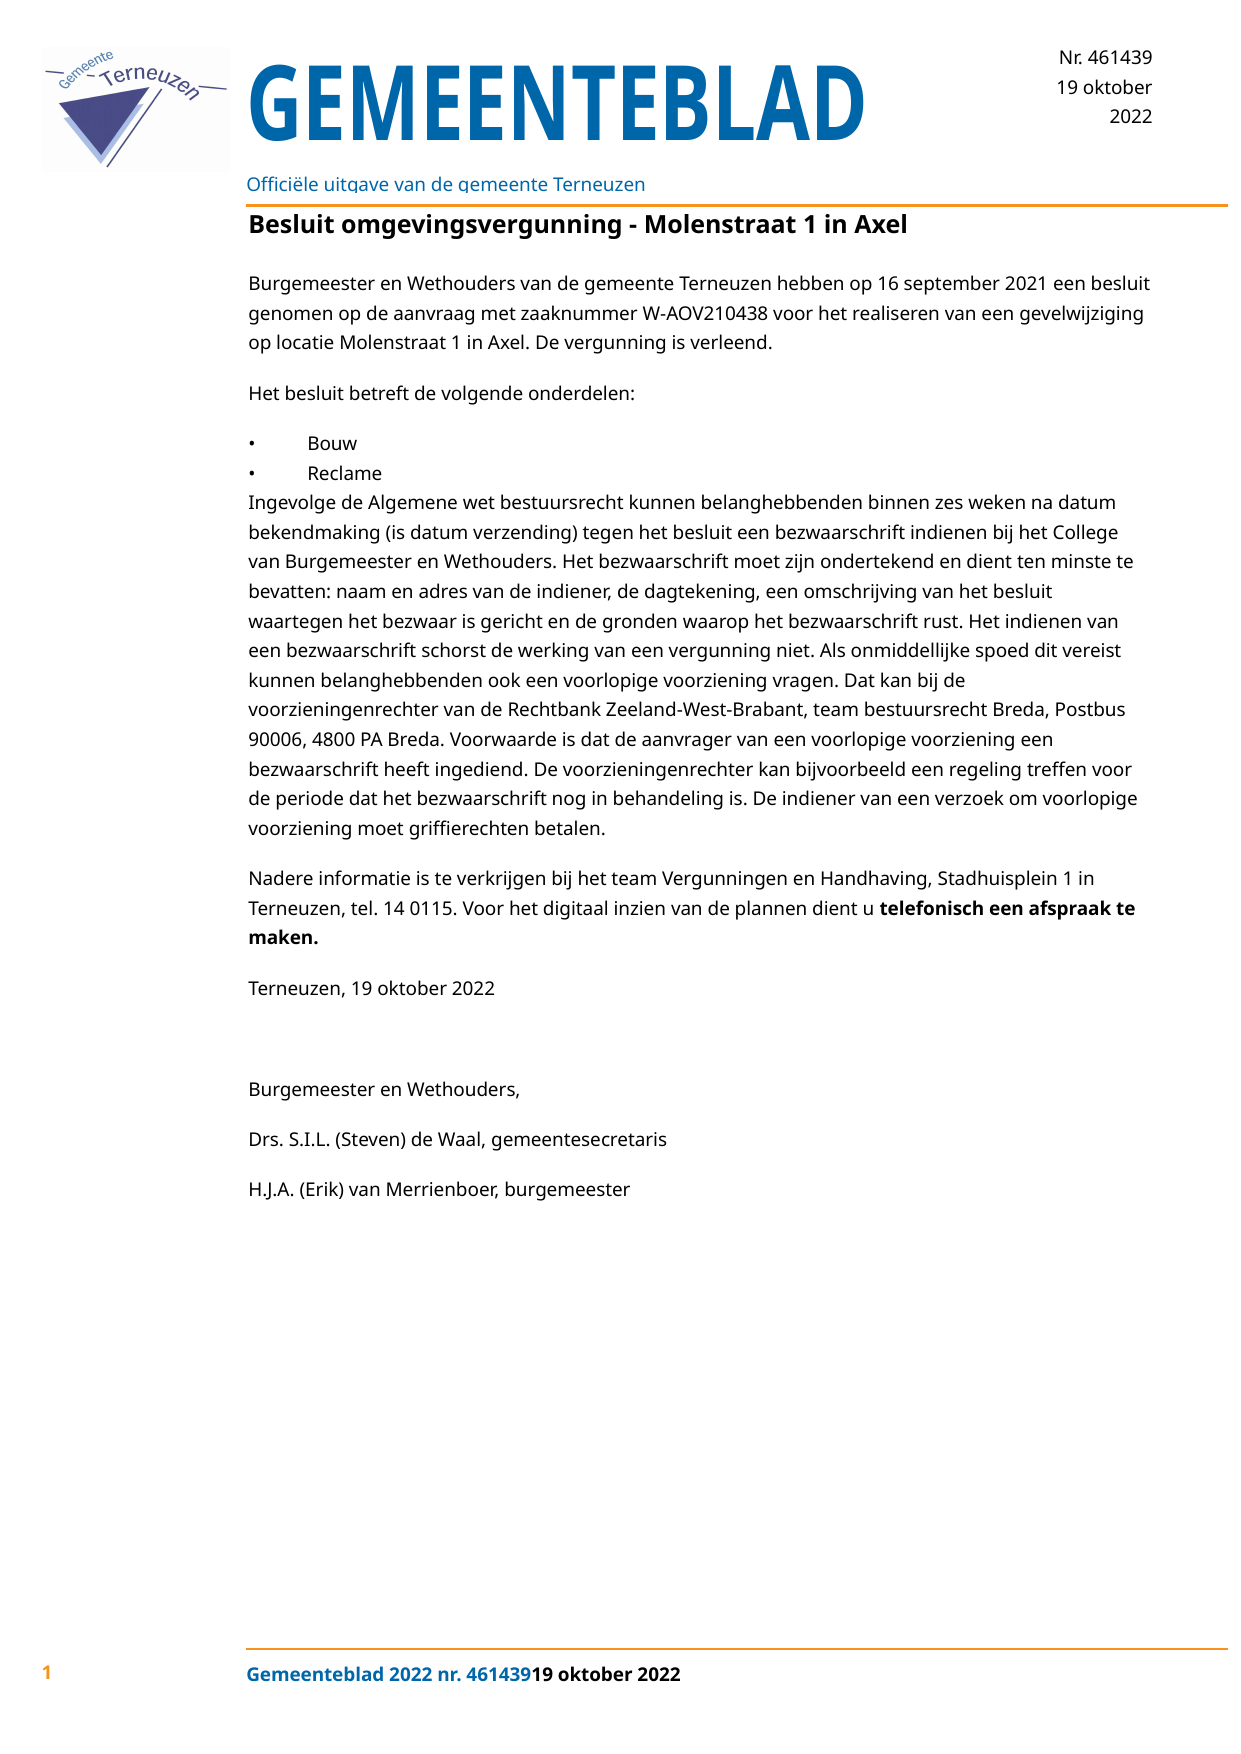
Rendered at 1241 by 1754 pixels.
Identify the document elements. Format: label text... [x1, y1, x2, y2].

picture [41, 47, 231, 172]
text Terneuzen, 19 oktober 2022 [248, 975, 1152, 1001]
text Ingevolge de Algemene wet bestuursrecht kunnen belanghebbenden binnen zes weken na datum bekendmaking (is datum verzending) tegen het besluit een bezwaarschrift indienen bij het College van Burgemeester en Wethouders. Het bezwaarschrift moet zijn ondertekend en dient ten minste te bevatten: naam en adres van de indiener, de dagtekening, een omschrijving van het besluit waartegen het bezwaar is gericht en de gronden waarop het bezwaarschrift rust. Het indienen van een bezwaarschrift schorst de werking van een vergunning niet. Als onmiddellijke spoed dit vereist kunnen belanghebbenden ook een voorlopige voorziening vragen. Dat kan bij de voorzieningenrechter van de Rechtbank Zeeland-West-Brabant, team bestuursrecht Breda, Postbus 90006, 4800 PA Breda. Voorwaarde is dat de aanvrager van een voorlopige voorziening een bezwaarschrift heeft ingediend. De voorzieningenrechter kan bijvoorbeeld een regeling treffen voor de periode dat het bezwaarschrift nog in behandeling is. De indiener van een verzoek om voorlopige voorziening moet griffierechten betalen. [248, 489, 1152, 841]
text Burgemeester en Wethouders, [248, 1076, 1152, 1101]
list Bouw [248, 430, 1152, 456]
text Burgemeester en Wethouders van de gemeente Terneuzen hebben op 16 september 2021 een besluit genomen op de aanvraag met zaaknummer W-AOV210438 voor het realiseren van een gevelwijziging op locatie Molenstraat 1 in Axel. De vergunning is verleend. [248, 270, 1152, 355]
list Reclame [248, 460, 1152, 486]
text Nadere informatie is te verkrijgen bij het team Vergunningen en Handhaving, Stadhuisplein 1 in Terneuzen, tel. 14 0115. Voor het digitaal inzien van de plannen dient u telefonisch een afspraak te maken. [248, 865, 1152, 950]
text H.J.A. (Erik) van Merrienboer, burgemeester [248, 1177, 1152, 1202]
text Besluit omgevingsvergunning - Molenstraat 1 in Axel [248, 207, 1152, 241]
text Het besluit betreft de volgende onderdelen: [248, 380, 1152, 406]
text Drs. S.I.L. (Steven) de Waal, gemeentesecretaris [248, 1126, 1152, 1152]
